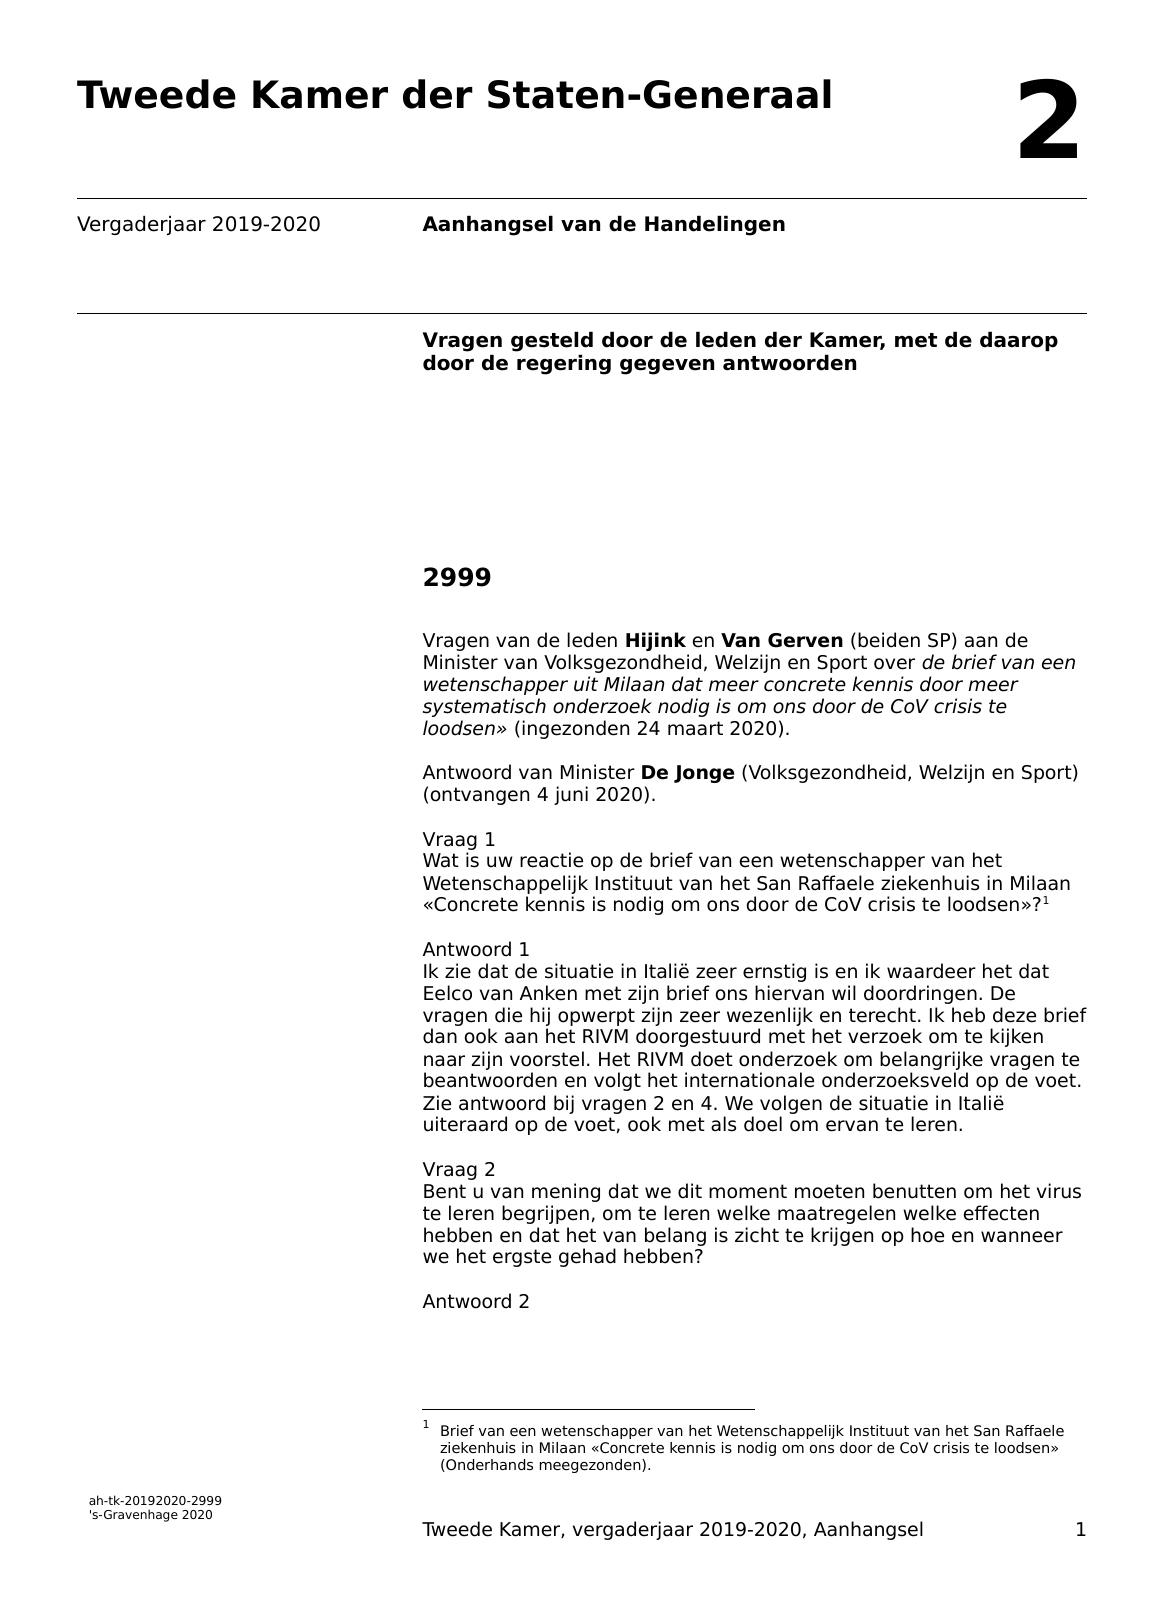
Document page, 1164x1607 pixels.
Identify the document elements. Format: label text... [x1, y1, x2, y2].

table_cell Vragen gesteld door de leden der Kamer, met de daarop door de regering gegeven antwoorden [422, 314, 1087, 375]
text Ik zie dat de situatie in Italië zeer ernstig is en ik waardeer het dat Eelco van Anken met zijn brief ons hiervan wil doordringen. De vragen die hij opwerpt zijn zeer wezenlijk en terecht. Ik heb deze brief dan ook aan het RIVM doorgestuurd met het verzoek om te kijken naar zijn voorstel. Het RIVM doet onderzoek om belangrijke vragen te beantwoorden en volgt het internationale onderzoeksveld op de voet. Zie antwoord bij vragen 2 en 4. We volgen de situatie in Italië uiteraard op de voet, ook met als doel om ervan te leren. [422, 961, 1087, 1136]
text Antwoord van Minister De Jonge (Volksgezondheid, Welzijn en Sport) (ontvangen 4 juni 2020). [422, 762, 1087, 806]
text Brief van een wetenschapper van het Wetenschappelijk Instituut van het San Raffaele ziekenhuis in Milaan «Concrete kennis is nodig om ons door de CoV crisis te loodsen» (Onderhands meegezonden). [422, 1418, 1087, 1474]
table_cell [77, 314, 422, 375]
table_header Tweede Kamer der Staten-Generaal [77, 59, 886, 198]
table_header 2 [886, 59, 1087, 198]
text Bent u van mening dat we dit moment moeten benutten om het virus te leren begrijpen, om te leren welke maatregelen welke effecten hebben en dat het van belang is zicht te krijgen op hoe en wanneer we het ergste gehad hebben? [422, 1181, 1087, 1268]
text Vraag 1 [422, 828, 1087, 850]
text ah-tk-20192020-2999 [88, 1494, 323, 1508]
text Vragen van de leden Hijink en Van Gerven (beiden SP) aan de Minister van Volksgezondheid, Welzijn en Sport over de brief van een wetenschapper uit Milaan dat meer concrete kennis door meer systematisch onderzoek nodig is om ons door de CoV crisis te loodsen» (ingezonden 24 maart 2020). [422, 630, 1087, 740]
text 2999 [422, 563, 1087, 592]
table_cell Aanhangsel van de Handelingen [422, 199, 1087, 313]
text Vraag 2 [422, 1158, 1087, 1181]
text 's-Gravenhage 2020 [88, 1508, 323, 1522]
text Antwoord 1 [422, 938, 1087, 961]
text Antwoord 2 [422, 1291, 1087, 1313]
table_cell Vergaderjaar 2019-2020 [77, 199, 422, 313]
text Wat is uw reactie op de brief van een wetenschapper van het Wetenschappelijk Instituut van het San Raffaele ziekenhuis in Milaan «Concrete kennis is nodig om ons door de CoV crisis te loodsen»? [422, 850, 1087, 916]
